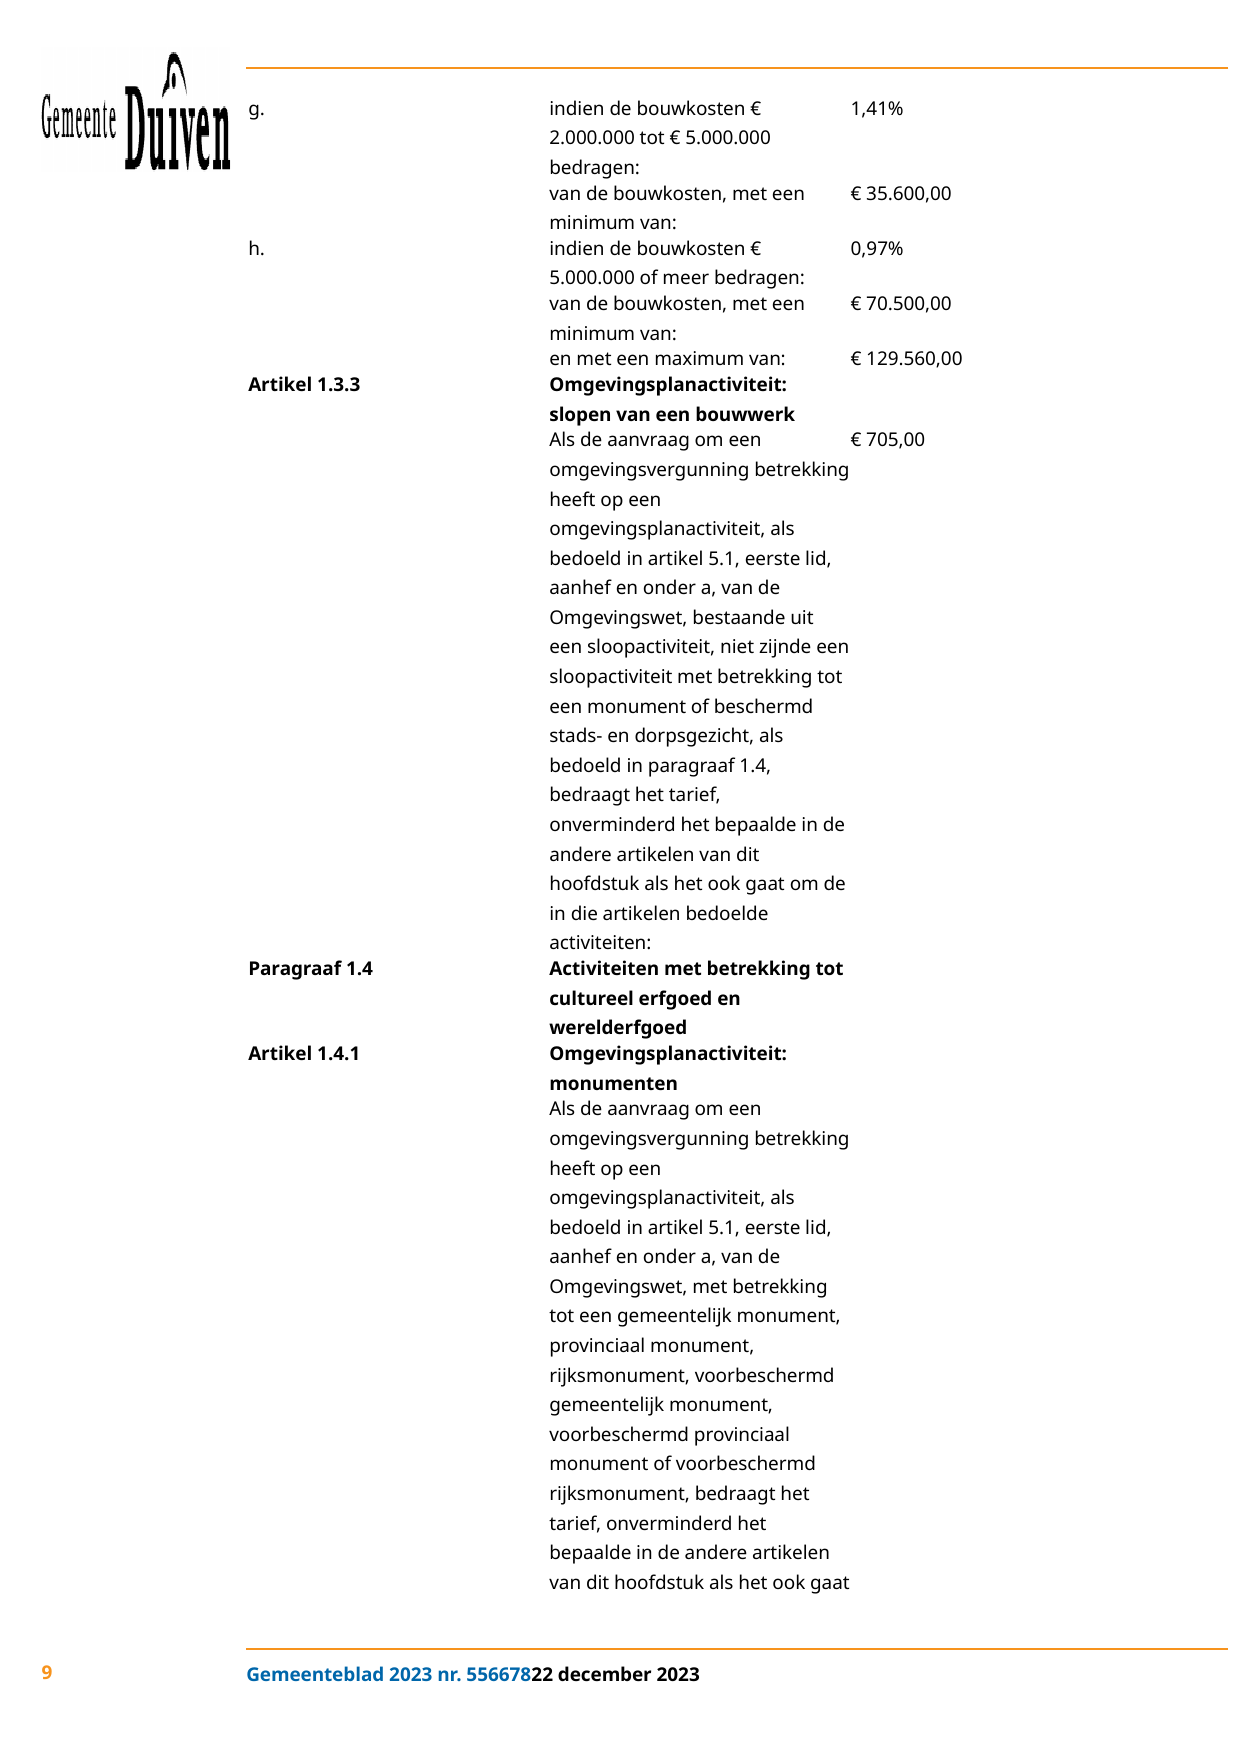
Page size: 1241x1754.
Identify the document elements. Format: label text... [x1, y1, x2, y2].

table_cell [248, 290, 549, 346]
table_cell indien de bouwkosten € 2.000.000 tot € 5.000.000 bedragen: [549, 95, 850, 180]
table_cell € 35.600,00 [850, 180, 1152, 235]
table_cell Omgevingsplanactiviteit: slopen van een bouwwerk [549, 371, 850, 427]
table_cell Activiteiten met betrekking tot cultureel erfgoed en werelderfgoed [549, 955, 850, 1040]
table_cell Artikel 1.4.1 [248, 1040, 549, 1096]
table_cell g. [248, 95, 549, 180]
table_cell van de bouwkosten, met een minimum van: [549, 290, 850, 346]
table_cell Artikel 1.3.3 [248, 371, 549, 427]
table_cell Als de aanvraag om een omgevingsvergunning betrekking heeft op een omgevingsplanactiviteit, als bedoeld in artikel 5.1, eerste lid, aanhef en onder a, van de Omgevingswet, met betrekking tot een gemeentelijk monument, provinciaal monument, rijksmonument, voorbeschermd gemeentelijk monument, voorbeschermd provinciaal monument of voorbeschermd rijksmonument, bedraagt het tarief, onverminderd het bepaalde in de andere artikelen van dit hoofdstuk als het ook gaat [549, 1096, 850, 1594]
table_cell € 70.500,00 [850, 290, 1152, 346]
table_cell en met een maximum van: [549, 346, 850, 371]
table_cell [248, 346, 549, 371]
table_cell [248, 427, 549, 955]
table_cell Omgevingsplanactiviteit: monumenten [549, 1040, 850, 1096]
table_cell van de bouwkosten, met een minimum van: [549, 180, 850, 235]
table_cell 1,41% [850, 95, 1152, 180]
table_cell Paragraaf 1.4 [248, 955, 549, 1040]
table_cell [850, 371, 1152, 427]
table_cell Als de aanvraag om een omgevingsvergunning betrekking heeft op een omgevingsplanactiviteit, als bedoeld in artikel 5.1, eerste lid, aanhef en onder a, van de Omgevingswet, bestaande uit een sloopactiviteit, niet zijnde een sloopactiviteit met betrekking tot een monument of beschermd stads- en dorpsgezicht, als bedoeld in paragraaf 1.4, bedraagt het tarief, onverminderd het bepaalde in de andere artikelen van dit hoofdstuk als het ook gaat om de in die artikelen bedoelde activiteiten: [549, 427, 850, 955]
table_cell [248, 1096, 549, 1594]
table_cell € 129.560,00 [850, 346, 1152, 371]
table_cell [850, 1096, 1152, 1594]
table_cell [248, 180, 549, 235]
table_cell 0,97% [850, 235, 1152, 290]
table_cell [850, 955, 1152, 1040]
table_cell € 705,00 [850, 427, 1152, 955]
table_cell indien de bouwkosten € 5.000.000 of meer bedragen: [549, 235, 850, 290]
table_cell h. [248, 235, 549, 290]
table_cell [850, 1040, 1152, 1096]
picture [41, 47, 231, 172]
